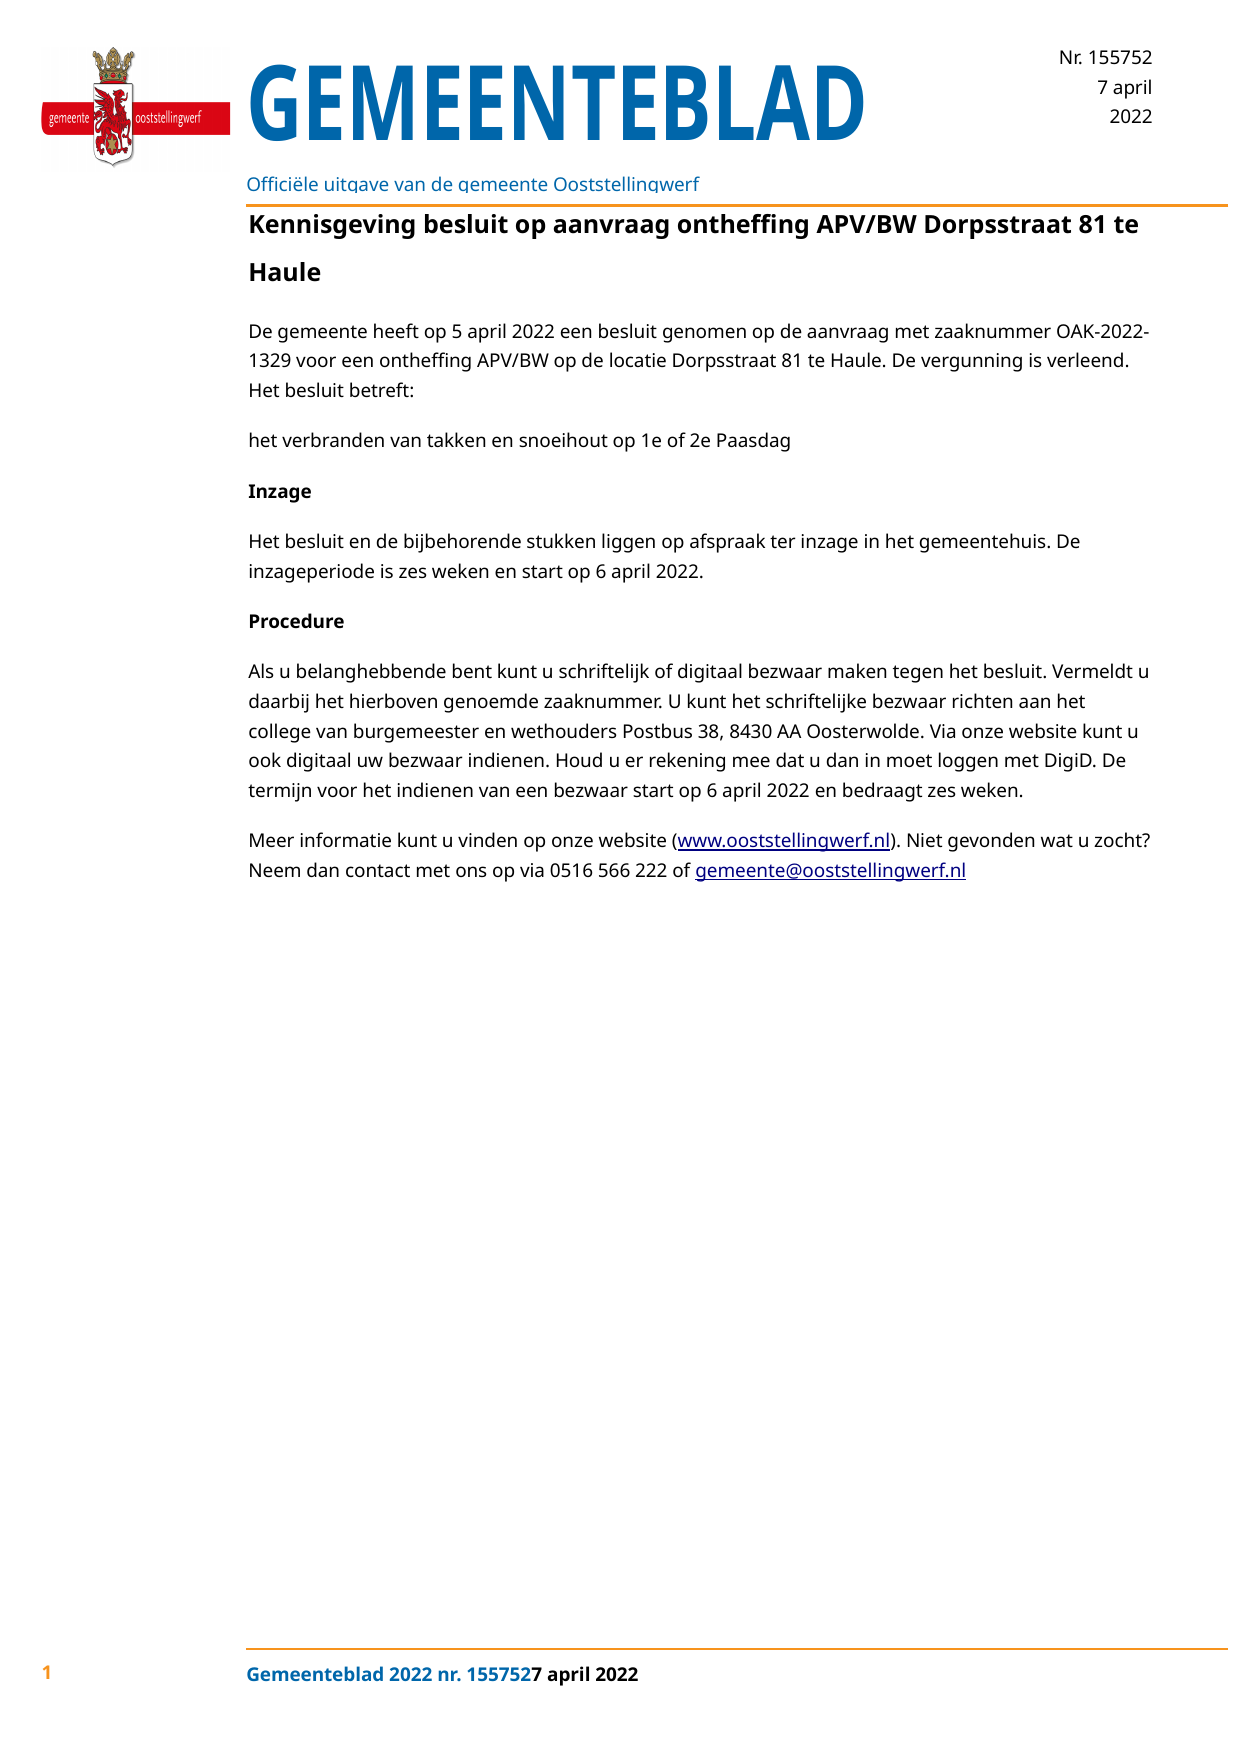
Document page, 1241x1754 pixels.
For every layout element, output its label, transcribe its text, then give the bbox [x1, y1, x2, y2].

text het verbranden van takken en snoeihout op 1e of 2e Paasdag [248, 427, 1152, 453]
text Inzage [248, 478, 1152, 504]
text Als u belanghebbende bent kunt u schriftelijk of digitaal bezwaar maken tegen het besluit. Vermeldt u daarbij het hierboven genoemde zaaknummer. U kunt het schriftelijke bezwaar richten aan het college van burgemeester en wethouders Postbus 38, 8430 AA Oosterwolde. Via onze website kunt u ook digitaal uw bezwaar indienen. Houd u er rekening mee dat u dan in moet loggen met DigiD. De termijn voor het indienen van een bezwaar start op 6 april 2022 en bedraagt zes weken. [248, 659, 1152, 803]
text Meer informatie kunt u vinden op onze website (www.ooststellingwerf.nl). Niet gevonden wat u zocht? Neem dan contact met ons op via 0516 566 222 of gemeente@ooststellingwerf.nl [248, 827, 1152, 883]
text De gemeente heeft op 5 april 2022 een besluit genomen op de aanvraag met zaaknummer OAK-2022-1329 voor een ontheffing APV/BW op de locatie Dorpsstraat 81 te Haule. De vergunning is verleend. Het besluit betreft: [248, 318, 1152, 403]
text Procedure [248, 608, 1152, 634]
text Het besluit en de bijbehorende stukken liggen op afspraak ter inzage in het gemeentehuis. De inzageperiode is zes weken en start op 6 april 2022. [248, 528, 1152, 584]
picture [41, 47, 231, 172]
text Kennisgeving besluit op aanvraag ontheffing APV/BW Dorpsstraat 81 te Haule [248, 207, 1152, 288]
